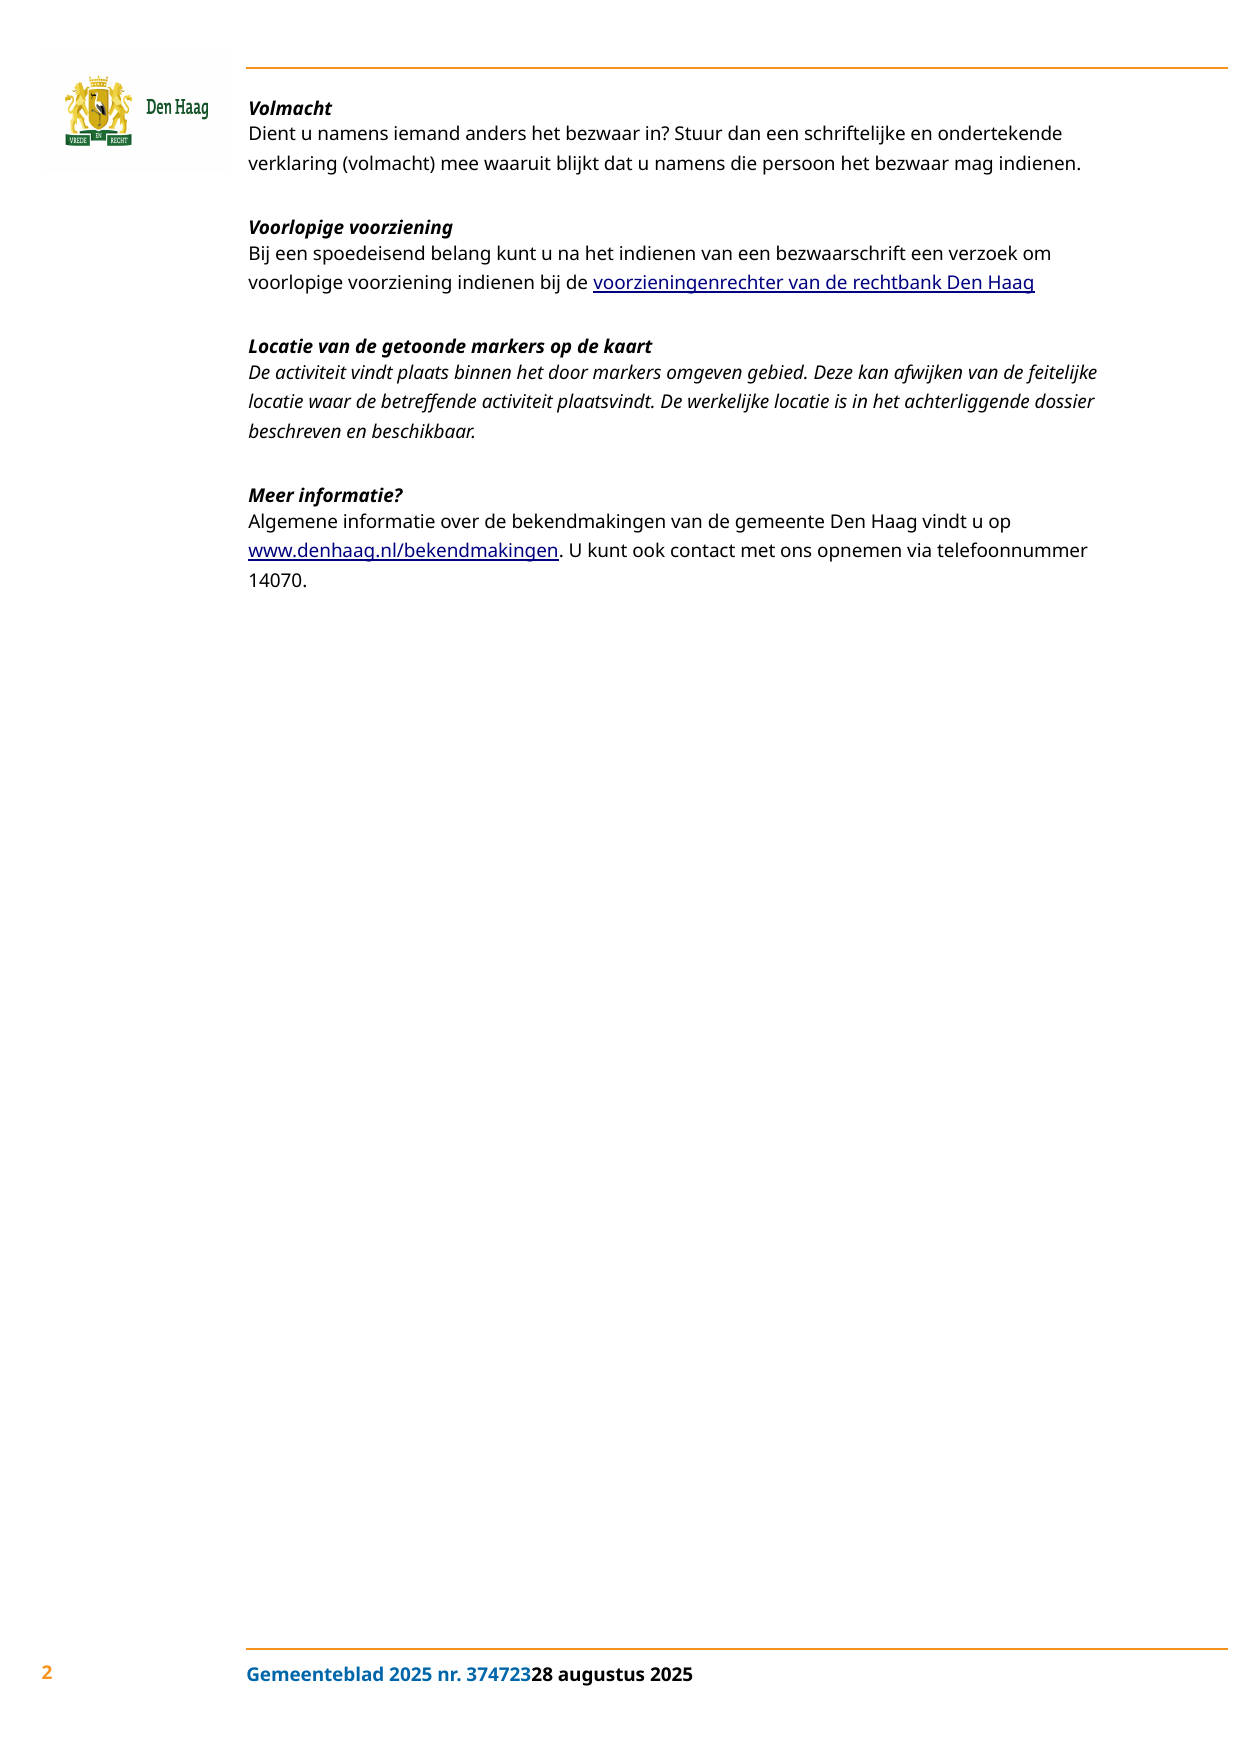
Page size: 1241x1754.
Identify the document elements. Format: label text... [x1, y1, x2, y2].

text Algemene informatie over de bekendmakingen van de gemeente Den Haag vindt u op www.denhaag.nl/bekendmakingen. U kunt ook contact met ons opnemen via telefoonnummer 14070. [248, 508, 1152, 593]
text Meer informatie? [248, 482, 1152, 508]
text Locatie van de getoonde markers op de kaart [248, 333, 1152, 359]
text Dient u namens iemand anders het bezwaar in? Stuur dan een schriftelijke en ondertekende verklaring (volmacht) mee waaruit blijkt dat u namens die persoon het bezwaar mag indienen. [248, 121, 1152, 176]
text Bij een spoedeisend belang kunt u na het indienen van een bezwaarschrift een verzoek om voorlopige voorziening indienen bij de voorzieningenrechter van de rechtbank Den Haag [248, 240, 1152, 295]
text Voorlopige voorziening [248, 214, 1152, 240]
text De activiteit vindt plaats binnen het door markers omgeven gebied. Deze kan afwijken van de feitelijke locatie waar de betreffende activiteit plaatsvindt. De werkelijke locatie is in het achterliggende dossier beschreven en beschikbaar. [248, 359, 1152, 444]
text Volmacht [248, 95, 1152, 121]
picture [41, 47, 231, 172]
